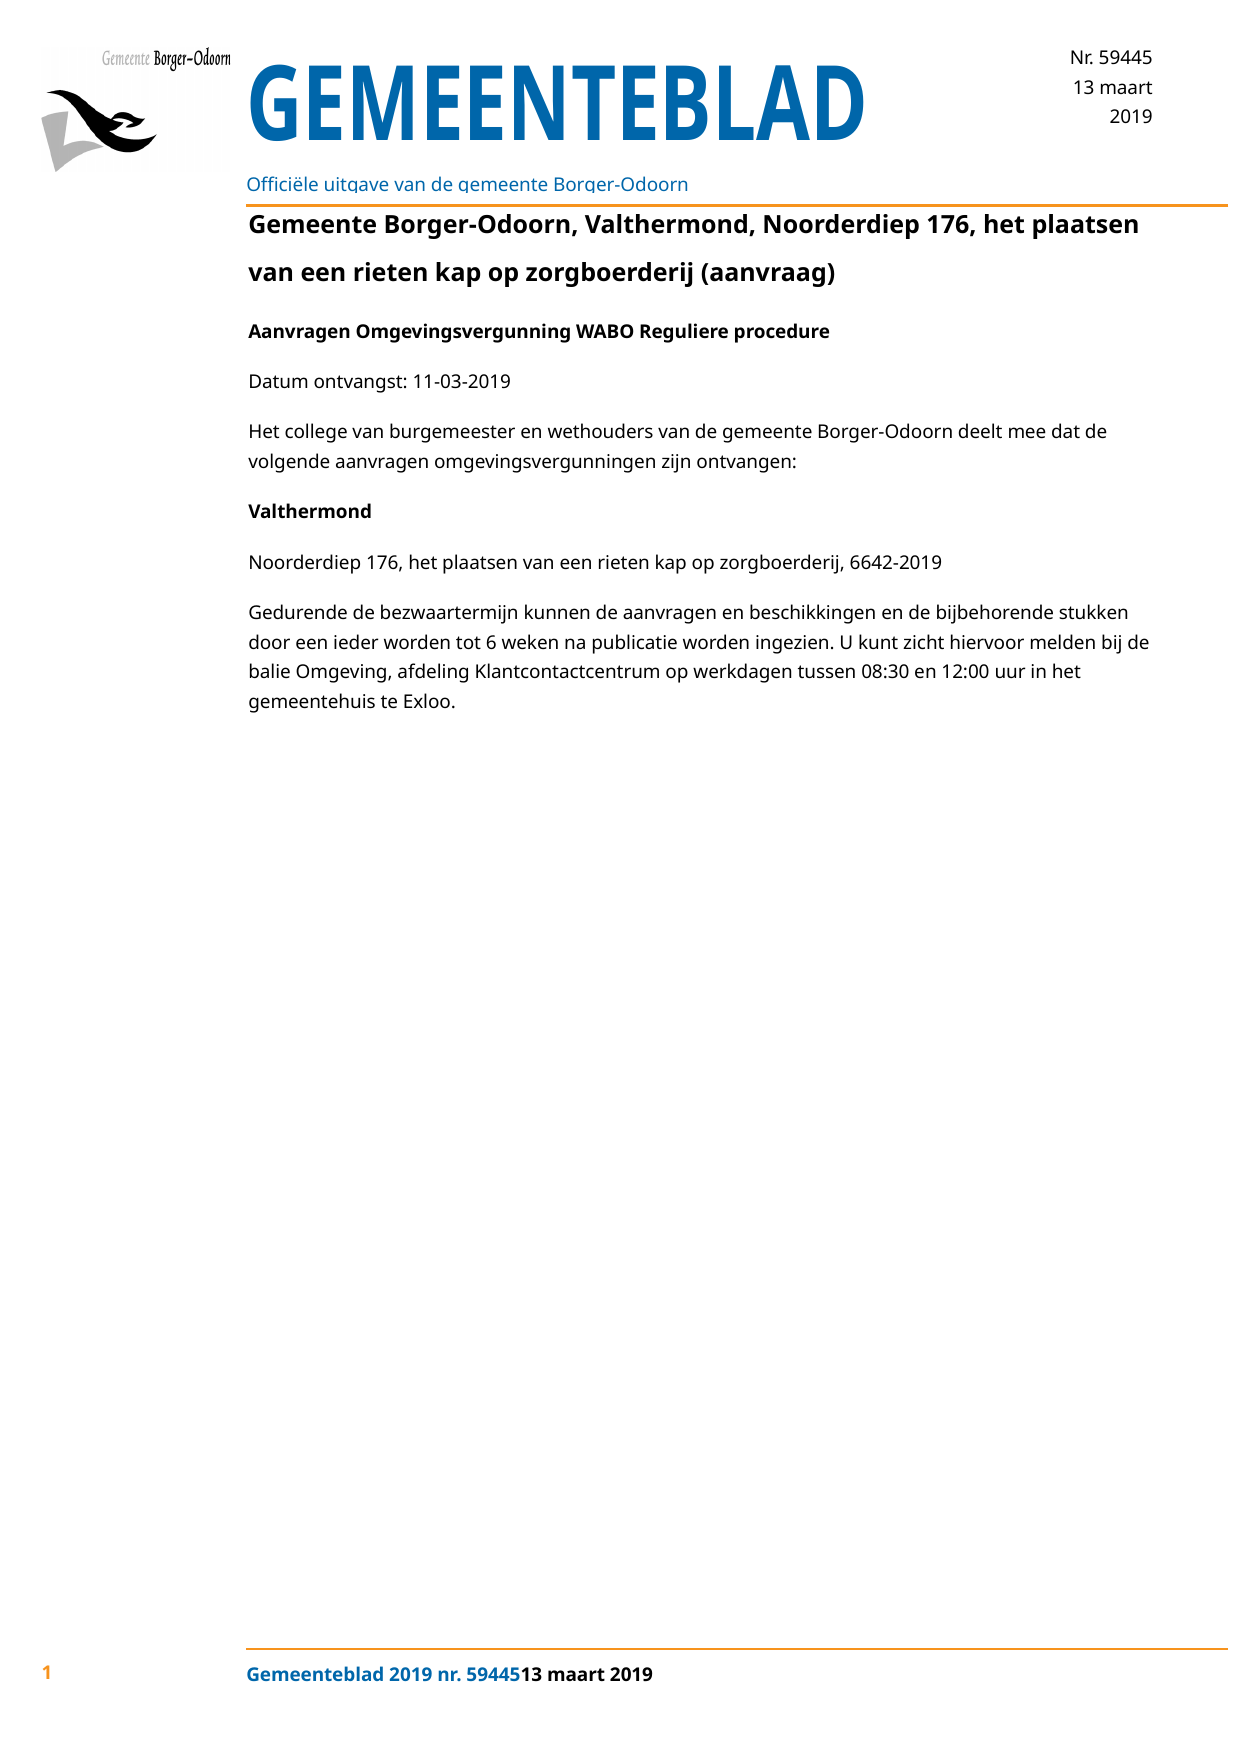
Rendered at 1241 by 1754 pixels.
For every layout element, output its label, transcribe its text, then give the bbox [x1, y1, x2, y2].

text Gemeente Borger-Odoorn, Valthermond, Noorderdiep 176, het plaatsen van een rieten kap op zorgboerderij (aanvraag) [248, 207, 1152, 288]
text Het college van burgemeester en wethouders van de gemeente Borger-Odoorn deelt mee dat de volgende aanvragen omgevingsvergunningen zijn ontvangen: [248, 419, 1152, 474]
text Gedurende de bezwaartermijn kunnen de aanvragen en beschikkingen en de bijbehorende stukken door een ieder worden tot 6 weken na publicatie worden ingezien. U kunt zicht hiervoor melden bij de balie Omgeving, afdeling Klantcontactcentrum op werkdagen tussen 08:30 en 12:00 uur in het gemeentehuis te Exloo. [248, 599, 1152, 714]
text Datum ontvangst: 11-03-2019 [248, 368, 1152, 394]
text Valthermond [248, 499, 1152, 524]
text Noorderdiep 176, het plaatsen van een rieten kap op zorgboerderij, 6642-2019 [248, 549, 1152, 575]
text Aanvragen Omgevingsvergunning WABO Reguliere procedure [248, 318, 1152, 344]
picture [41, 47, 231, 172]
